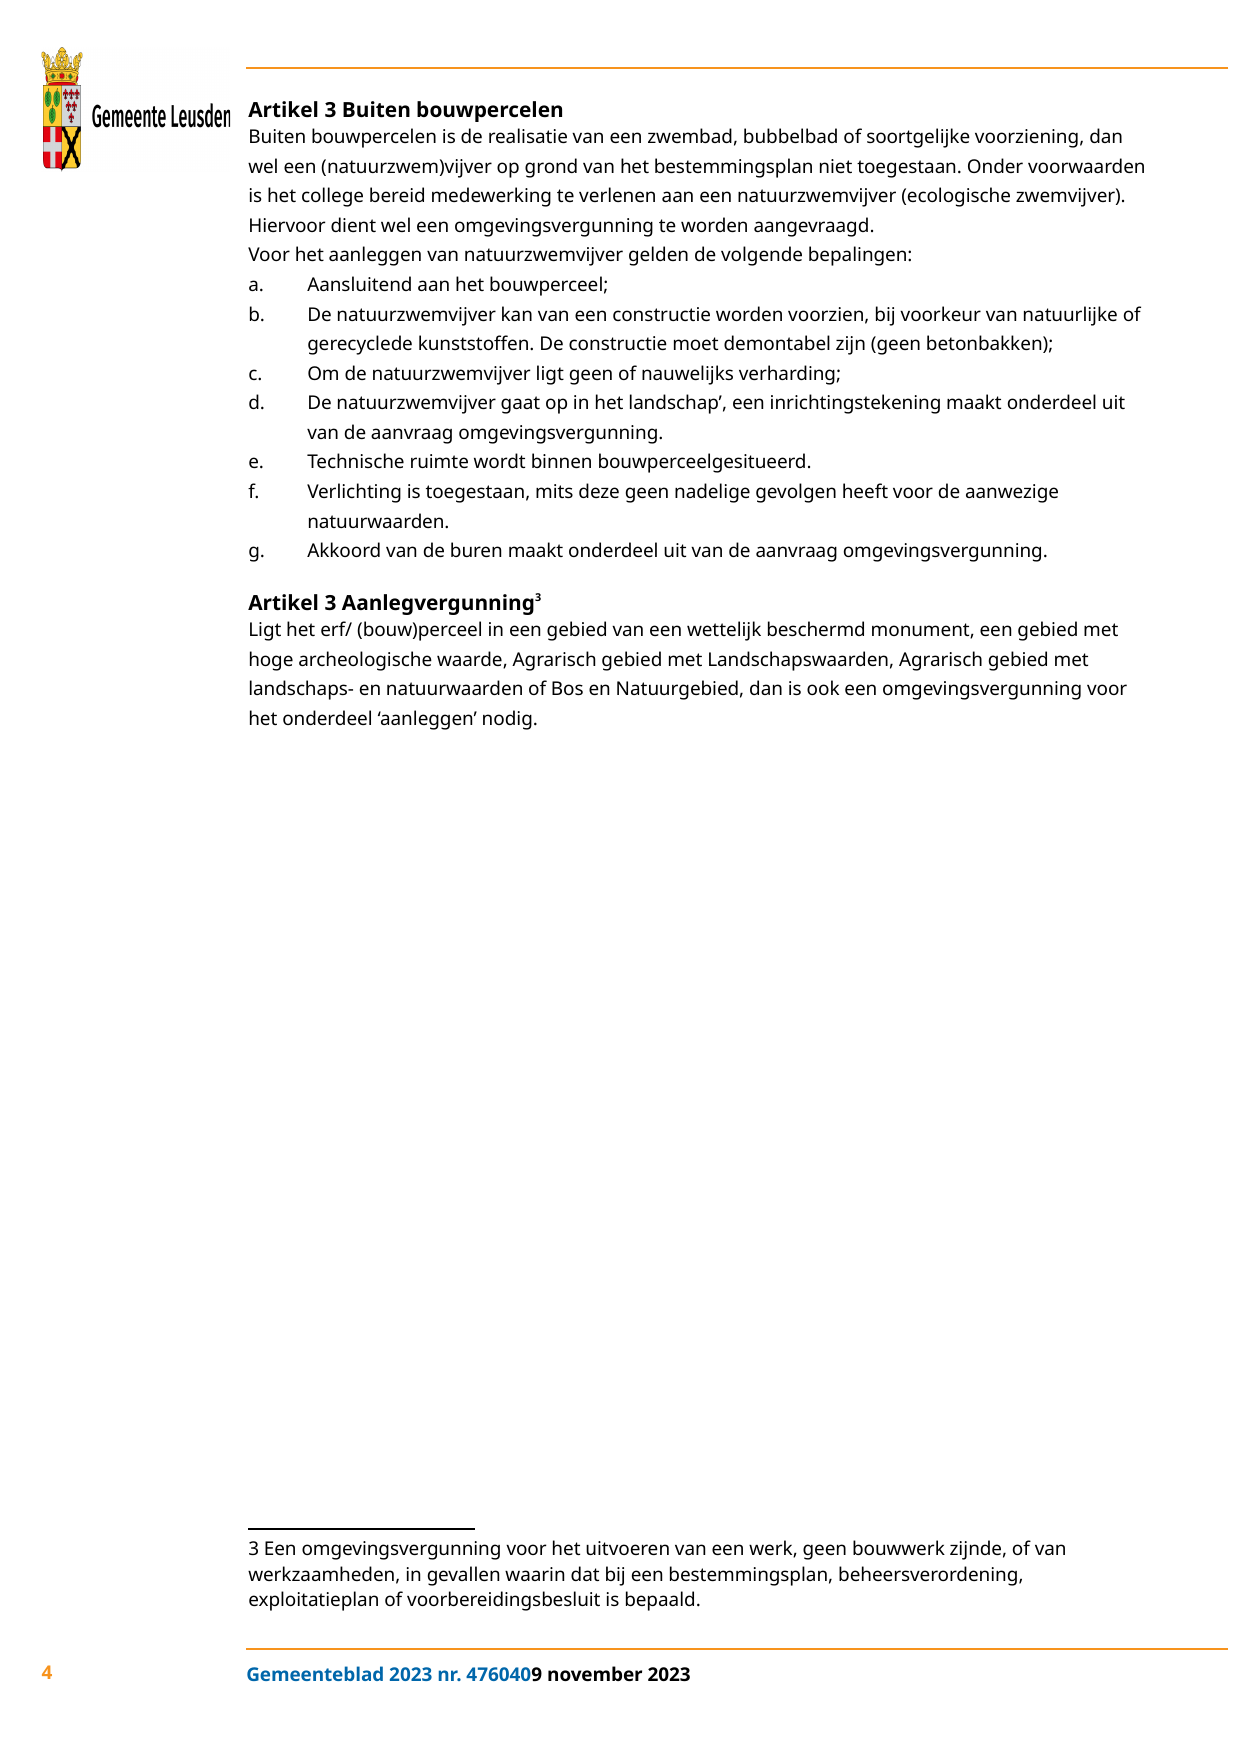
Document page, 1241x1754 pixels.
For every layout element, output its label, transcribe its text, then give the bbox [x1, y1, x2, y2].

list Akkoord van de buren maakt onderdeel uit van de aanvraag omgevingsvergunning. [248, 537, 1152, 563]
list De natuurzwemvijver kan van een constructie worden voorzien, bij voorkeur van natuurlijke of gerecyclede kunststoffen. De constructie moet demontabel zijn (geen betonbakken); [248, 301, 1152, 356]
picture [41, 47, 231, 172]
text Artikel 3 Buiten bouwpercelen [248, 95, 1152, 123]
text Voor het aanleggen van natuurzwemvijver gelden de volgende bepalingen: [248, 242, 1152, 267]
list De natuurzwemvijver gaat op in het landschap’, een inrichtingstekening maakt onderdeel uit van de aanvraag omgevingsvergunning. [248, 389, 1152, 445]
text Ligt het erf/ (bouw)perceel in een gebied van een wettelijk beschermd monument, een gebied met hoge archeologische waarde, Agrarisch gebied met Landschapswaarden, Agrarisch gebied met landschaps- en natuurwaarden of Bos en Natuurgebied, dan is ook een omgevingsvergunning voor het onderdeel ‘aanleggen’ nodig. [248, 616, 1152, 731]
list Om de natuurzwemvijver ligt geen of nauwelijks verharding; [248, 360, 1152, 386]
list Verlichting is toegestaan, mits deze geen nadelige gevolgen heeft voor de aanwezige natuurwaarden. [248, 478, 1152, 533]
list Technische ruimte wordt binnen bouwperceelgesitueerd. [248, 449, 1152, 474]
list Aansluitend aan het bouwperceel; [248, 271, 1152, 297]
text Artikel 3 Aanlegvergunning [248, 588, 1152, 616]
text Buiten bouwpercelen is de realisatie van een zwembad, bubbelbad of soortgelijke voorziening, dan wel een (natuurzwem)vijver op grond van het bestemmingsplan niet toegestaan. Onder voorwaarden is het college bereid medewerking te verlenen aan een natuurzwemvijver (ecologische zwemvijver). Hiervoor dient wel een omgevingsvergunning te worden aangevraagd. [248, 123, 1152, 238]
text Een omgevingsvergunning voor het uitvoeren van een werk, geen bouwwerk zijnde, of van werkzaamheden, in gevallen waarin dat bij een bestemmingsplan, beheersverordening, exploitatieplan of voorbereidingsbesluit is bepaald. [248, 1535, 1152, 1612]
